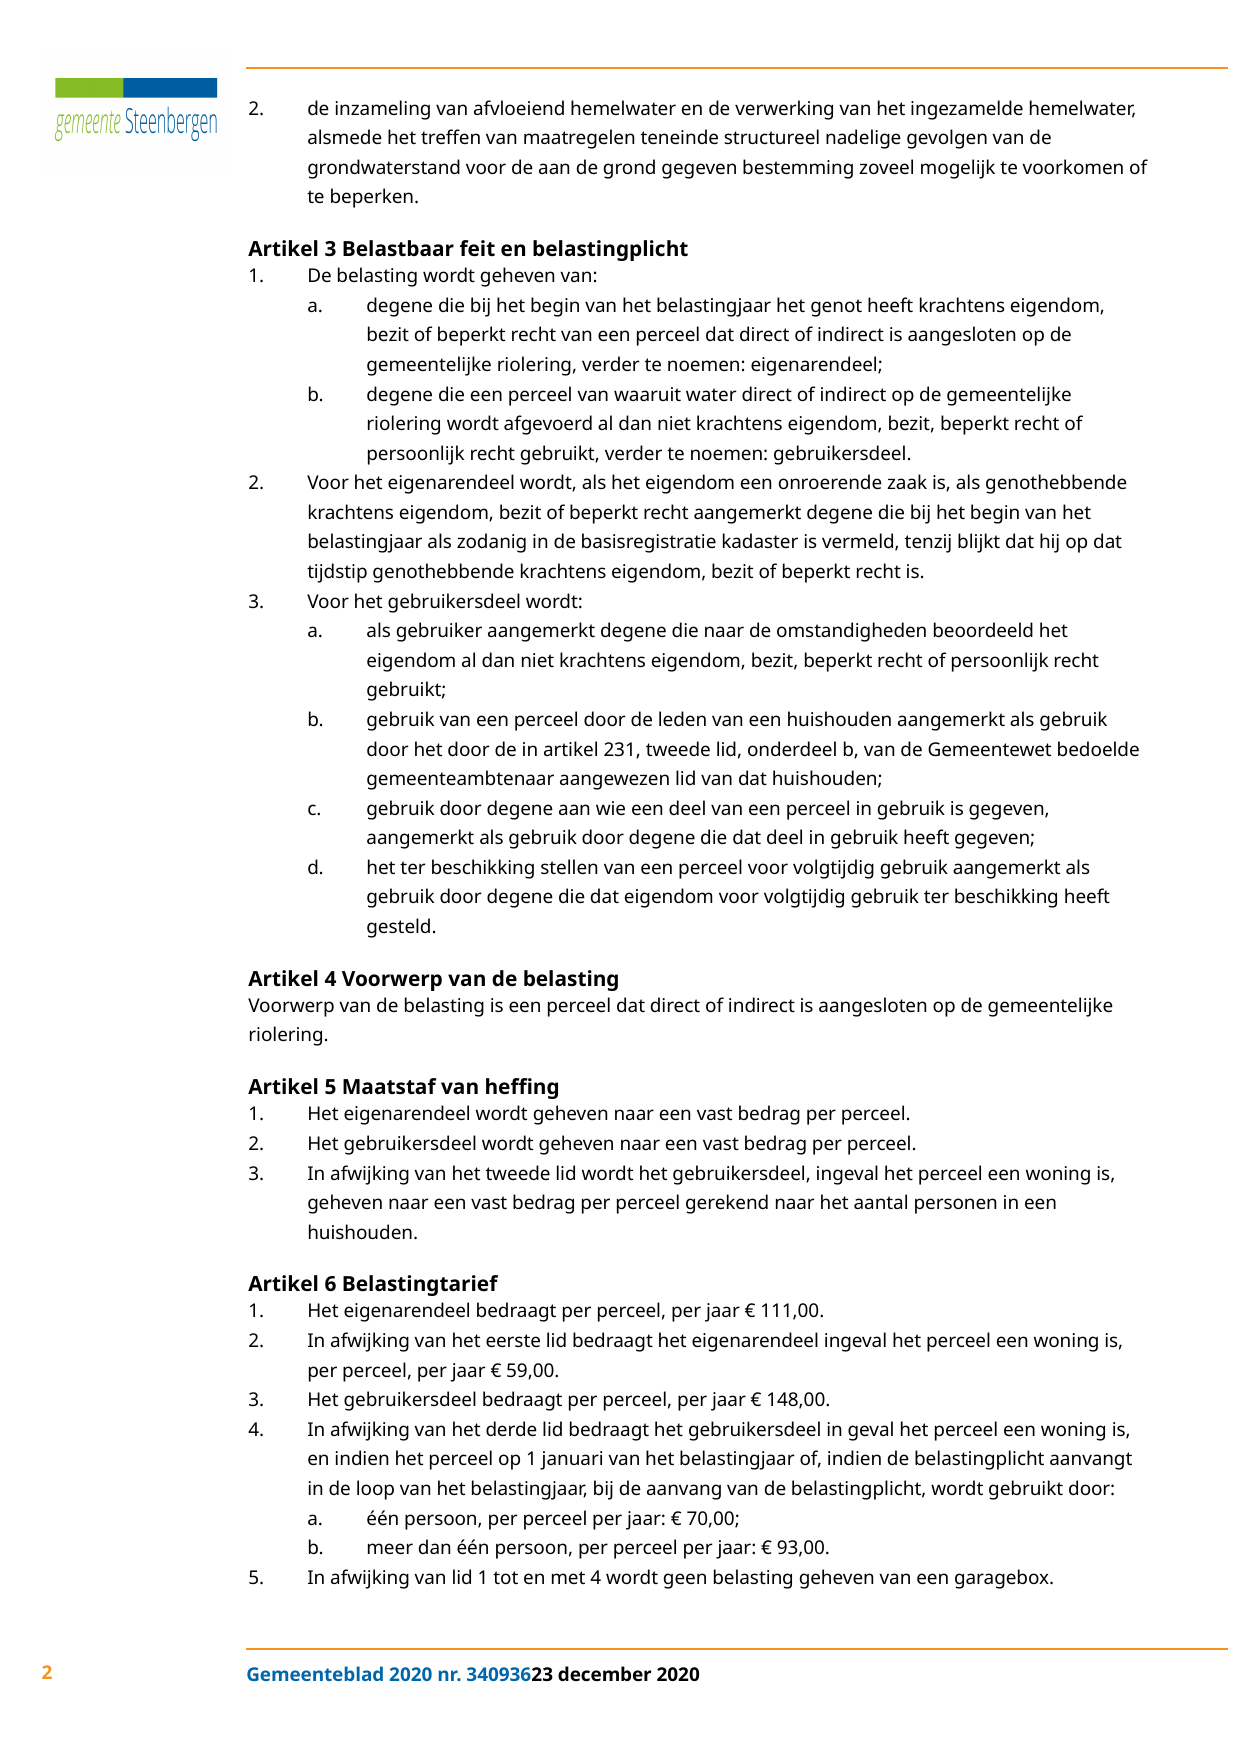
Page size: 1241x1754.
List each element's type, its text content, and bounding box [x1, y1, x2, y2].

text Artikel 4 Voorwerp van de belasting [248, 964, 1152, 992]
list als gebruiker aangemerkt degene die naar de omstandigheden beoordeeld het eigendom al dan niet krachtens eigendom, bezit, beperkt recht of persoonlijk recht gebruikt; [307, 617, 1152, 702]
text Artikel 5 Maatstaf van heffing [248, 1072, 1152, 1101]
list Het eigenarendeel bedraagt per perceel, per jaar € 111,00. [248, 1298, 1152, 1323]
list Voor het gebruikersdeel wordt: [248, 588, 1152, 613]
list Voor het eigenarendeel wordt, als het eigendom een onroerende zaak is, als genothebbende krachtens eigendom, bezit of beperkt recht aangemerkt degene die bij het begin van het belastingjaar als zodanig in de basisregistratie kadaster is vermeld, tenzij blijkt dat hij op dat tijdstip genothebbende krachtens eigendom, bezit of beperkt recht is. [248, 469, 1152, 584]
list Het eigenarendeel wordt geheven naar een vast bedrag per perceel. [248, 1101, 1152, 1126]
list de inzameling van afvloeiend hemelwater en de verwerking van het ingezamelde hemelwater, alsmede het treffen van maatregelen teneinde structureel nadelige gevolgen van de grondwaterstand voor de aan de grond gegeven bestemming zoveel mogelijk te voorkomen of te beperken. [248, 95, 1152, 209]
list één persoon, per perceel per jaar: € 70,00; [307, 1505, 1152, 1531]
list meer dan één persoon, per perceel per jaar: € 93,00. [307, 1534, 1152, 1560]
text Voorwerp van de belasting is een perceel dat direct of indirect is aangesloten op de gemeentelijke riolering. [248, 992, 1152, 1047]
picture [41, 47, 231, 172]
list gebruik van een perceel door de leden van een huishouden aangemerkt als gebruik door het door de in artikel 231, tweede lid, onderdeel b, van de Gemeentewet bedoelde gemeenteambtenaar aangewezen lid van dat huishouden; [307, 706, 1152, 791]
list gebruik door degene aan wie een deel van een perceel in gebruik is gegeven, aangemerkt als gebruik door degene die dat deel in gebruik heeft gegeven; [307, 795, 1152, 850]
list De belasting wordt geheven van: [248, 262, 1152, 288]
text Artikel 3 Belastbaar feit en belastingplicht [248, 234, 1152, 262]
list In afwijking van het eerste lid bedraagt het eigenarendeel ingeval het perceel een woning is, per perceel, per jaar € 59,00. [248, 1327, 1152, 1383]
list In afwijking van het tweede lid wordt het gebruikersdeel, ingeval het perceel een woning is, geheven naar een vast bedrag per perceel gerekend naar het aantal personen in een huishouden. [248, 1160, 1152, 1244]
list het ter beschikking stellen van een perceel voor volgtijdig gebruik aangemerkt als gebruik door degene die dat eigendom voor volgtijdig gebruik ter beschikking heeft gesteld. [307, 854, 1152, 939]
list In afwijking van het derde lid bedraagt het gebruikersdeel in geval het perceel een woning is, en indien het perceel op 1 januari van het belastingjaar of, indien de belastingplicht aanvangt in de loop van het belastingjaar, bij de aanvang van de belastingplicht, wordt gebruikt door: [248, 1416, 1152, 1501]
list Het gebruikersdeel bedraagt per perceel, per jaar € 148,00. [248, 1386, 1152, 1412]
text Artikel 6 Belastingtarief [248, 1269, 1152, 1298]
list Het gebruikersdeel wordt geheven naar een vast bedrag per perceel. [248, 1130, 1152, 1156]
list degene die bij het begin van het belastingjaar het genot heeft krachtens eigendom, bezit of beperkt recht van een perceel dat direct of indirect is aangesloten op de gemeentelijke riolering, verder te noemen: eigenarendeel; [307, 292, 1152, 377]
list In afwijking van lid 1 tot en met 4 wordt geen belasting geheven van een garagebox. [248, 1564, 1152, 1590]
list degene die een perceel van waaruit water direct of indirect op de gemeentelijke riolering wordt afgevoerd al dan niet krachtens eigendom, bezit, beperkt recht of persoonlijk recht gebruikt, verder te noemen: gebruikersdeel. [307, 381, 1152, 466]
